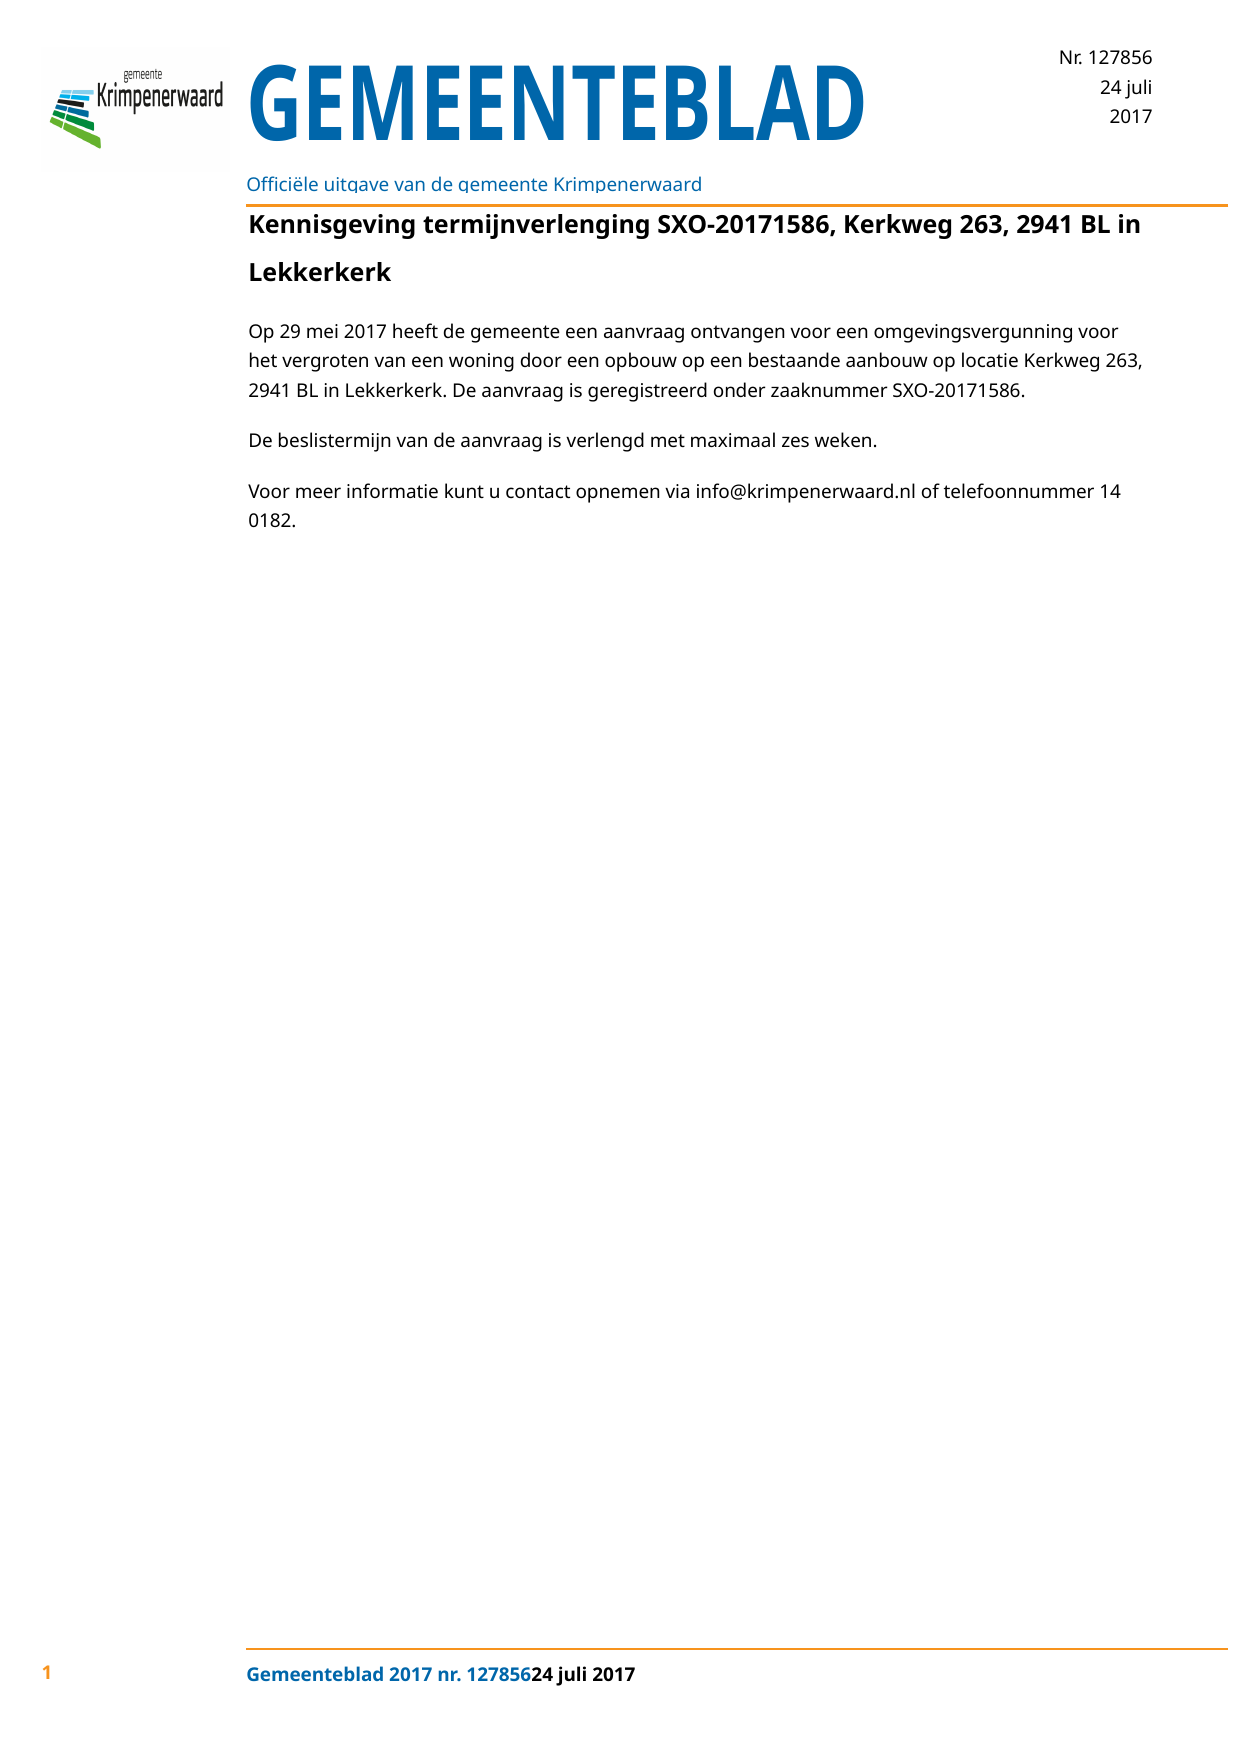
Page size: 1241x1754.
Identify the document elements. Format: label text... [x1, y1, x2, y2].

text De beslistermijn van de aanvraag is verlengd met maximaal zes weken. [248, 427, 1152, 453]
picture [41, 47, 231, 172]
text Op 29 mei 2017 heeft de gemeente een aanvraag ontvangen voor een omgevingsvergunning voor het vergroten van een woning door een opbouw op een bestaande aanbouw op locatie Kerkweg 263, 2941 BL in Lekkerkerk. De aanvraag is geregistreerd onder zaaknummer SXO-20171586. [248, 318, 1152, 403]
text Kennisgeving termijnverlenging SXO-20171586, Kerkweg 263, 2941 BL in Lekkerkerk [248, 207, 1152, 288]
text Voor meer informatie kunt u contact opnemen via info@krimpenerwaard.nl of telefoonnummer 14 0182. [248, 478, 1152, 533]
